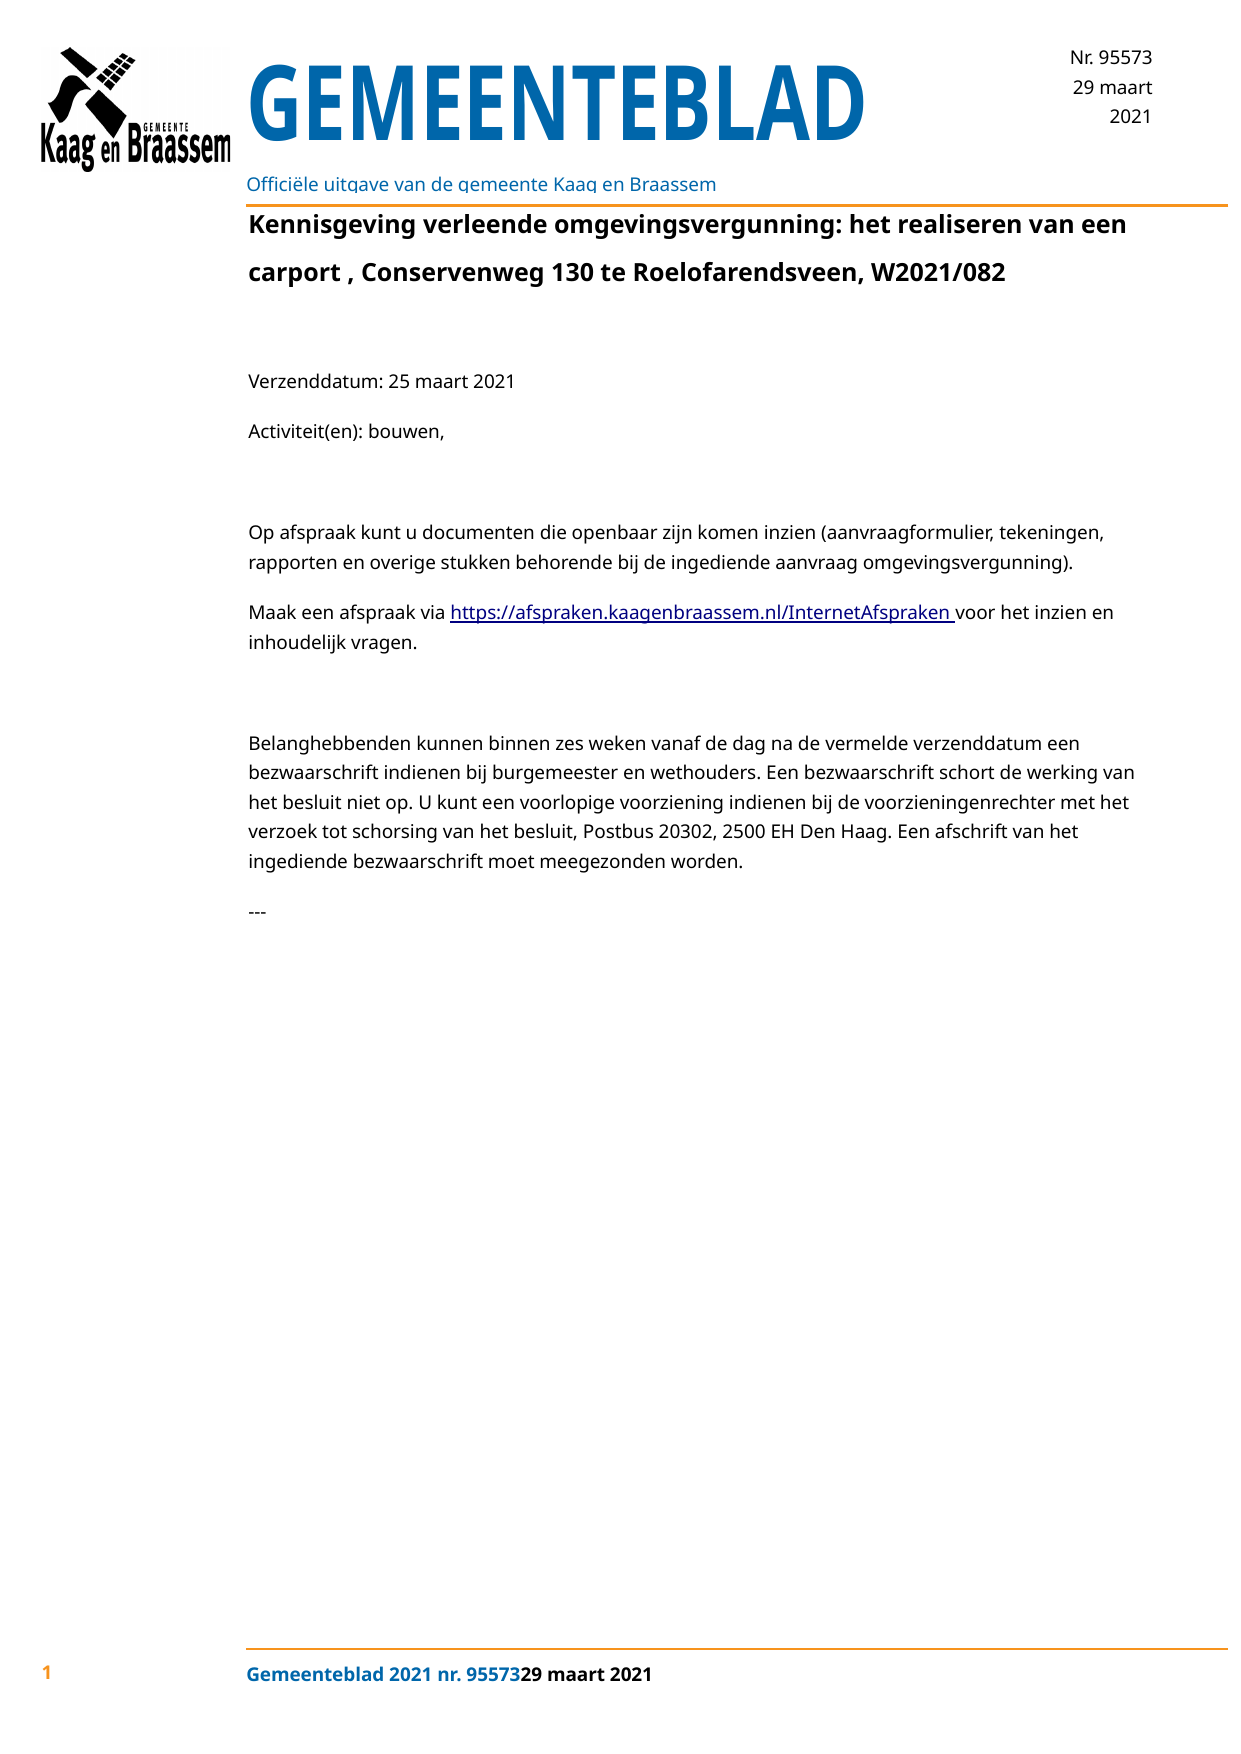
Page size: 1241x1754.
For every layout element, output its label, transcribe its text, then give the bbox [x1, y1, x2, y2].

picture [41, 47, 231, 172]
text Activiteit(en): bouwen, [248, 419, 1152, 444]
text --- [248, 899, 1152, 924]
text Belanghebbenden kunnen binnen zes weken vanaf de dag na de vermelde verzenddatum een bezwaarschrift indienen bij burgemeester en wethouders. Een bezwaarschrift schort de werking van het besluit niet op. U kunt een voorlopige voorziening indienen bij de voorzieningenrechter met het verzoek tot schorsing van het besluit, Postbus 20302, 2500 EH Den Haag. Een afschrift van het ingediende bezwaarschrift moet meegezonden worden. [248, 730, 1152, 874]
text Op afspraak kunt u documenten die openbaar zijn komen inzien (aanvraagformulier, tekeningen, rapporten en overige stukken behorende bij de ingediende aanvraag omgevingsvergunning). [248, 519, 1152, 575]
text Kennisgeving verleende omgevingsvergunning: het realiseren van een carport , Conservenweg 130 te Roelofarendsveen, W2021/082 [248, 207, 1152, 288]
text Maak een afspraak via https://afspraken.kaagenbraassem.nl/InternetAfspraken voor het inzien en inhoudelijk vragen. [248, 599, 1152, 655]
text Verzenddatum: 25 maart 2021 [248, 368, 1152, 394]
